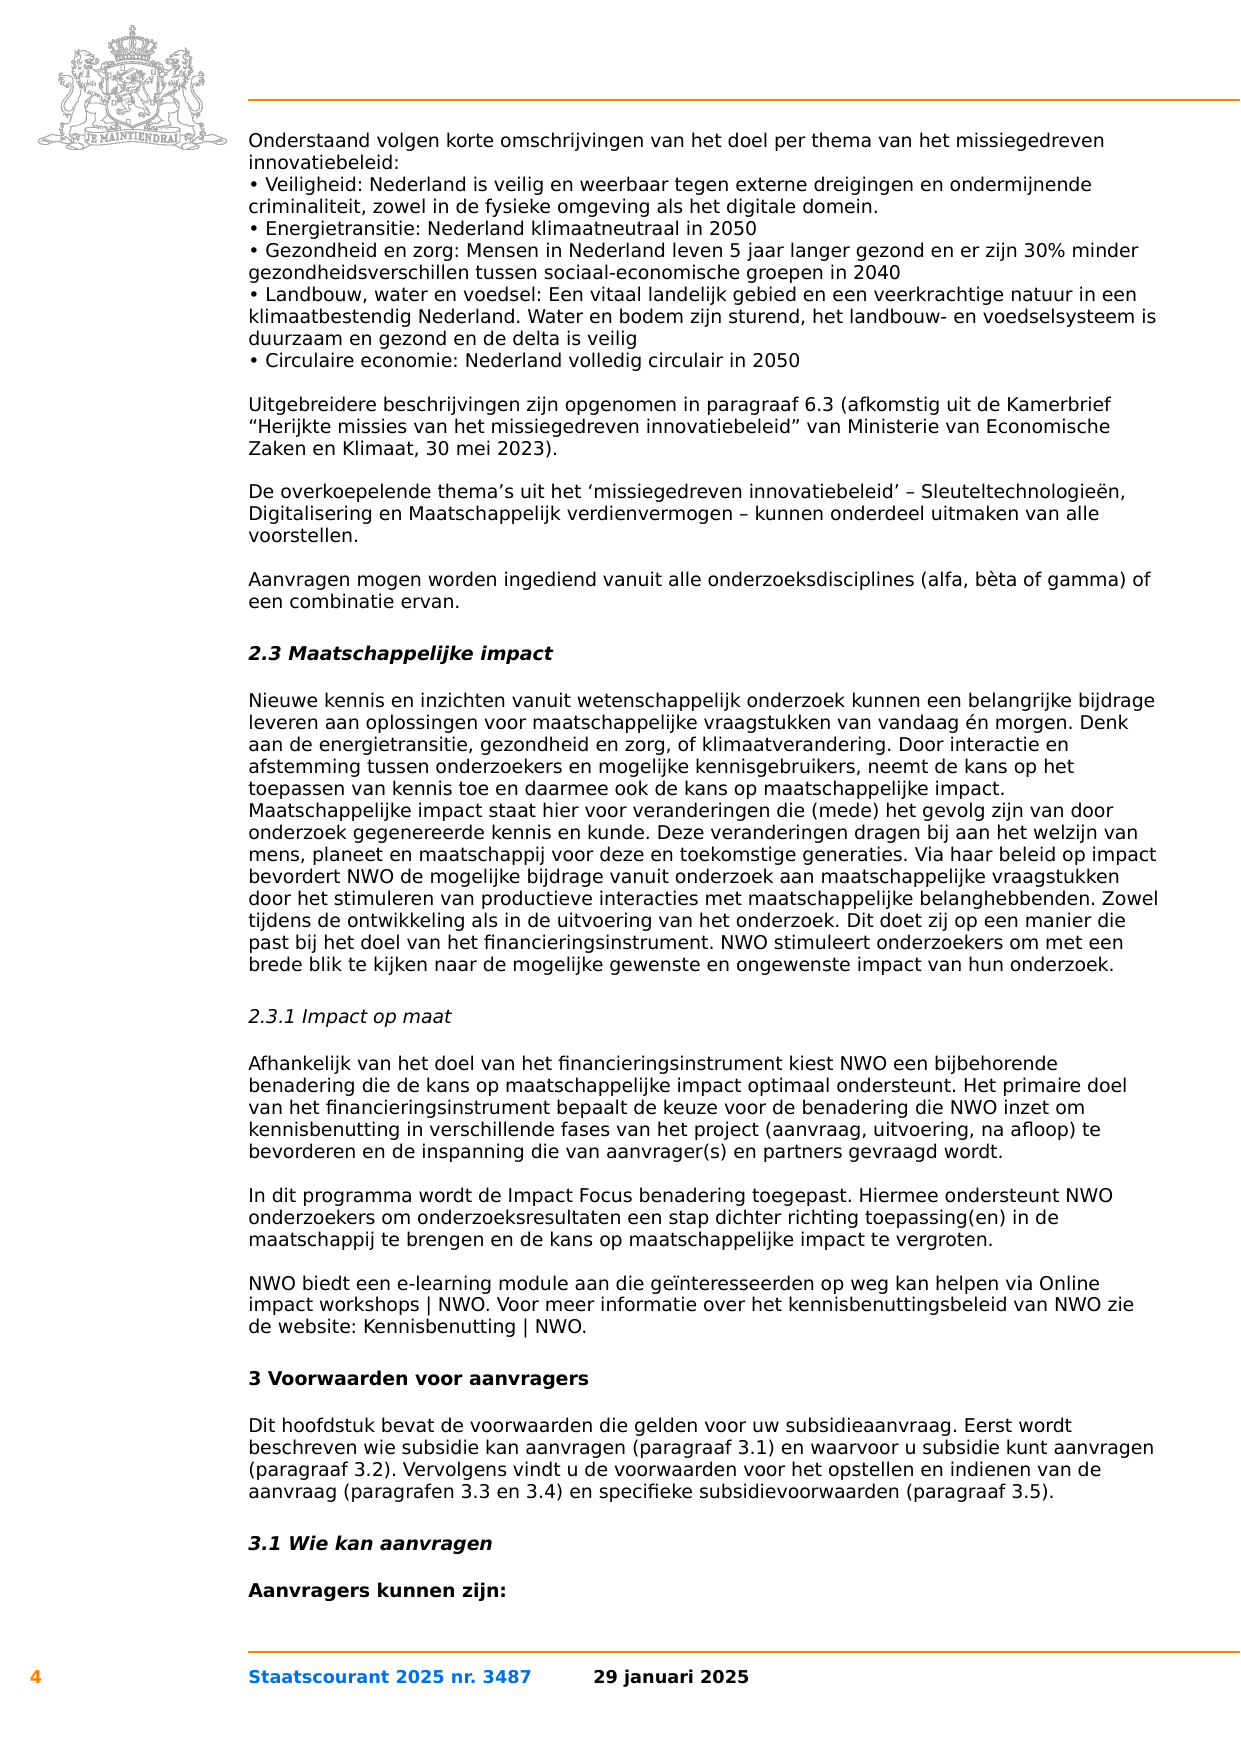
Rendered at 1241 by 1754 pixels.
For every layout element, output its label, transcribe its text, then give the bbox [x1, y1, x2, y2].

text Aanvragen mogen worden ingediend vanuit alle onderzoeksdisciplines (alfa, bèta of gamma) of een combinatie ervan. [248, 569, 1163, 613]
text • Veiligheid: Nederland is veilig en weerbaar tegen externe dreigingen en ondermijnende criminaliteit, zowel in de fysieke omgeving als het digitale domein. [248, 174, 1163, 218]
text Dit hoofdstuk bevat de voorwaarden die gelden voor uw subsidieaanvraag. Eerst wordt beschreven wie subsidie kan aanvragen (paragraaf 3.1) en waarvoor u subsidie kunt aanvragen (paragraaf 3.2). Vervolgens vindt u de voorwaarden voor het opstellen en indienen van de aanvraag (paragrafen 3.3 en 3.4) en specifieke subsidievoorwaarden (paragraaf 3.5). [248, 1415, 1163, 1503]
subtitle 2.3 Maatschappelijke impact [248, 643, 1163, 665]
subtitle 3 Voorwaarden voor aanvragers [248, 1368, 1163, 1390]
text • Landbouw, water en voedsel: Een vitaal landelijk gebied en een veerkrachtige natuur in een klimaatbestendig Nederland. Water en bodem zijn sturend, het landbouw- en voedselsysteem is duurzaam en gezond en de delta is veilig [248, 284, 1163, 350]
text De overkoepelende thema’s uit het ‘missiegedreven innovatiebeleid’ – Sleuteltechnologieën, Digitalisering en Maatschappelijk verdienvermogen – kunnen onderdeel uitmaken van alle voorstellen. [248, 481, 1163, 547]
text Nieuwe kennis en inzichten vanuit wetenschappelijk onderzoek kunnen een belangrijke bijdrage leveren aan oplossingen voor maatschappelijke vraagstukken van vandaag én morgen. Denk aan de energietransitie, gezondheid en zorg, of klimaatverandering. Door interactie en afstemming tussen onderzoekers en mogelijke kennisgebruikers, neemt de kans op het toepassen van kennis toe en daarmee ook de kans op maatschappelijke impact. Maatschappelijke impact staat hier voor veranderingen die (mede) het gevolg zijn van door onderzoek gegenereerde kennis en kunde. Deze veranderingen dragen bij aan het welzijn van mens, planeet en maatschappij voor deze en toekomstige generaties. Via haar beleid op impact bevordert NWO de mogelijke bijdrage vanuit onderzoek aan maatschappelijke vraagstukken door het stimuleren van productieve interacties met maatschappelijke belanghebbenden. Zowel tijdens de ontwikkeling als in de uitvoering van het onderzoek. Dit doet zij op een manier die past bij het doel van het financieringsinstrument. NWO stimuleert onderzoekers om met een brede blik te kijken naar de mogelijke gewenste en ongewenste impact van hun onderzoek. [248, 690, 1163, 976]
subtitle 2.3.1 Impact op maat [248, 1006, 1163, 1028]
text • Circulaire economie: Nederland volledig circulair in 2050 [248, 350, 1163, 372]
text Onderstaand volgen korte omschrijvingen van het doel per thema van het missiegedreven innovatiebeleid: [248, 130, 1163, 174]
text Uitgebreidere beschrijvingen zijn opgenomen in paragraaf 6.3 (afkomstig uit de Kamerbrief “Herijkte missies van het missiegedreven innovatiebeleid” van Ministerie van Economische Zaken en Klimaat, 30 mei 2023). [248, 393, 1163, 459]
subtitle 3.1 Wie kan aanvragen [248, 1533, 1163, 1555]
text Afhankelijk van het doel van het financieringsinstrument kiest NWO een bijbehorende benadering die de kans op maatschappelijke impact optimaal ondersteunt. Het primaire doel van het financieringsinstrument bepaalt de keuze voor de benadering die NWO inzet om kennisbenutting in verschillende fases van het project (aanvraag, uitvoering, na afloop) te bevorderen en de inspanning die van aanvrager(s) en partners gevraagd wordt. [248, 1053, 1163, 1163]
text Aanvragers kunnen zijn: [248, 1580, 1163, 1602]
picture [38, 25, 227, 150]
text In dit programma wordt de Impact Focus benadering toegepast. Hiermee ondersteunt NWO onderzoekers om onderzoeksresultaten een stap dichter richting toepassing(en) in de maatschappij te brengen en de kans op maatschappelijke impact te vergroten. [248, 1184, 1163, 1251]
text NWO biedt een e-learning module aan die geïnteresseerden op weg kan helpen via Online impact workshops | NWO. Voor meer informatie over het kennisbenuttingsbeleid van NWO zie de website: Kennisbenutting | NWO. [248, 1272, 1163, 1338]
text • Energietransitie: Nederland klimaatneutraal in 2050 [248, 218, 1163, 240]
text • Gezondheid en zorg: Mensen in Nederland leven 5 jaar langer gezond en er zijn 30% minder gezondheidsverschillen tussen sociaal-economische groepen in 2040 [248, 240, 1163, 284]
